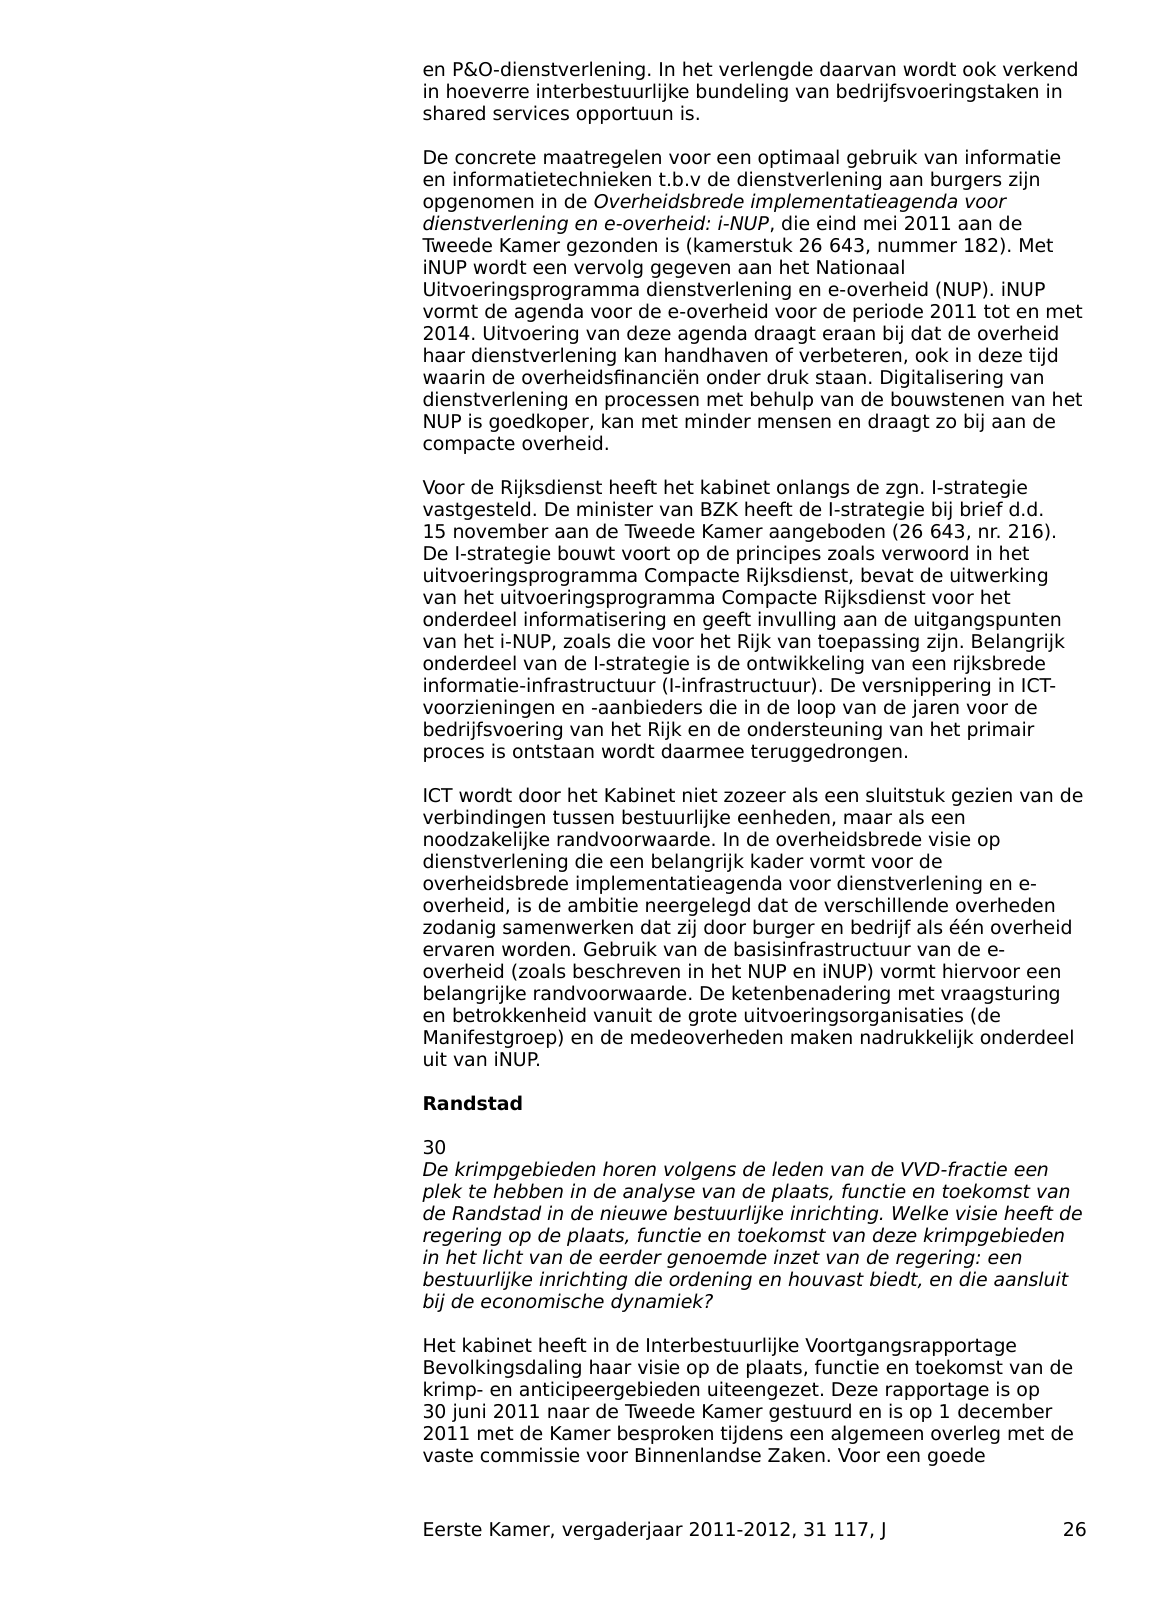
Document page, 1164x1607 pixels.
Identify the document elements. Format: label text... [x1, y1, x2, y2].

text en P&O-dienstverlening. In het verlengde daarvan wordt ook verkend in hoeverre interbestuurlijke bundeling van bedrijfsvoeringstaken in shared services opportuun is. [422, 59, 1087, 125]
subtitle Randstad [422, 1093, 1087, 1115]
text De krimpgebieden horen volgens de leden van de VVD-fractie een plek te hebben in de analyse van de plaats, functie en toekomst van de Randstad in de nieuwe bestuurlijke inrichting. Welke visie heeft de regering op de plaats, functie en toekomst van deze krimpgebieden in het licht van de eerder genoemde inzet van de regering: een bestuurlijke inrichting die ordening en houvast biedt, en die aansluit bij de economische dynamiek? [422, 1159, 1087, 1313]
text 30 [422, 1137, 1087, 1159]
text ICT wordt door het Kabinet niet zozeer als een sluitstuk gezien van de verbindingen tussen bestuurlijke eenheden, maar als een noodzakelijke randvoorwaarde. In de overheidsbrede visie op dienstverlening die een belangrijk kader vormt voor de overheidsbrede implementatieagenda voor dienstverlening en e-overheid, is de ambitie neergelegd dat de verschillende overheden zodanig samenwerken dat zij door burger en bedrijf als één overheid ervaren worden. Gebruik van de basisinfrastructuur van de e-overheid (zoals beschreven in het NUP en iNUP) vormt hiervoor een belangrijke randvoorwaarde. De ketenbenadering met vraagsturing en betrokkenheid vanuit de grote uitvoeringsorganisaties (de Manifestgroep) en de medeoverheden maken nadrukkelijk onderdeel uit van iNUP. [422, 785, 1087, 1071]
text Voor de Rijksdienst heeft het kabinet onlangs de zgn. I-strategie vastgesteld. De minister van BZK heeft de I-strategie bij brief d.d. 15 november aan de Tweede Kamer aangeboden (26 643, nr. 216). De I-strategie bouwt voort op de principes zoals verwoord in het uitvoeringsprogramma Compacte Rijksdienst, bevat de uitwerking van het uitvoeringsprogramma Compacte Rijksdienst voor het onderdeel informatisering en geeft invulling aan de uitgangspunten van het i-NUP, zoals die voor het Rijk van toepassing zijn. Belangrijk onderdeel van de I-strategie is de ontwikkeling van een rijksbrede informatie-infrastructuur (I-infrastructuur). De versnippering in ICT-voorzieningen en -aanbieders die in de loop van de jaren voor de bedrijfsvoering van het Rijk en de ondersteuning van het primair proces is ontstaan wordt daarmee teruggedrongen. [422, 477, 1087, 763]
text Het kabinet heeft in de Interbestuurlijke Voortgangsrapportage Bevolkingsdaling haar visie op de plaats, functie en toekomst van de krimp- en anticipeergebieden uiteengezet. Deze rapportage is op 30 juni 2011 naar de Tweede Kamer gestuurd en is op 1 december 2011 met de Kamer besproken tijdens een algemeen overleg met de vaste commissie voor Binnenlandse Zaken. Voor een goede [422, 1335, 1087, 1467]
text De concrete maatregelen voor een optimaal gebruik van informatie en informatietechnieken t.b.v de dienstverlening aan burgers zijn opgenomen in de Overheidsbrede implementatieagenda voor dienstverlening en e-overheid: i-NUP, die eind mei 2011 aan de Tweede Kamer gezonden is (kamerstuk 26 643, nummer 182). Met iNUP wordt een vervolg gegeven aan het Nationaal Uitvoeringsprogramma dienstverlening en e-overheid (NUP). iNUP vormt de agenda voor de e-overheid voor de periode 2011 tot en met 2014. Uitvoering van deze agenda draagt eraan bij dat de overheid haar dienstverlening kan handhaven of verbeteren, ook in deze tijd waarin de overheidsfinanciën onder druk staan. Digitalisering van dienstverlening en processen met behulp van de bouwstenen van het NUP is goedkoper, kan met minder mensen en draagt zo bij aan de compacte overheid. [422, 147, 1087, 455]
